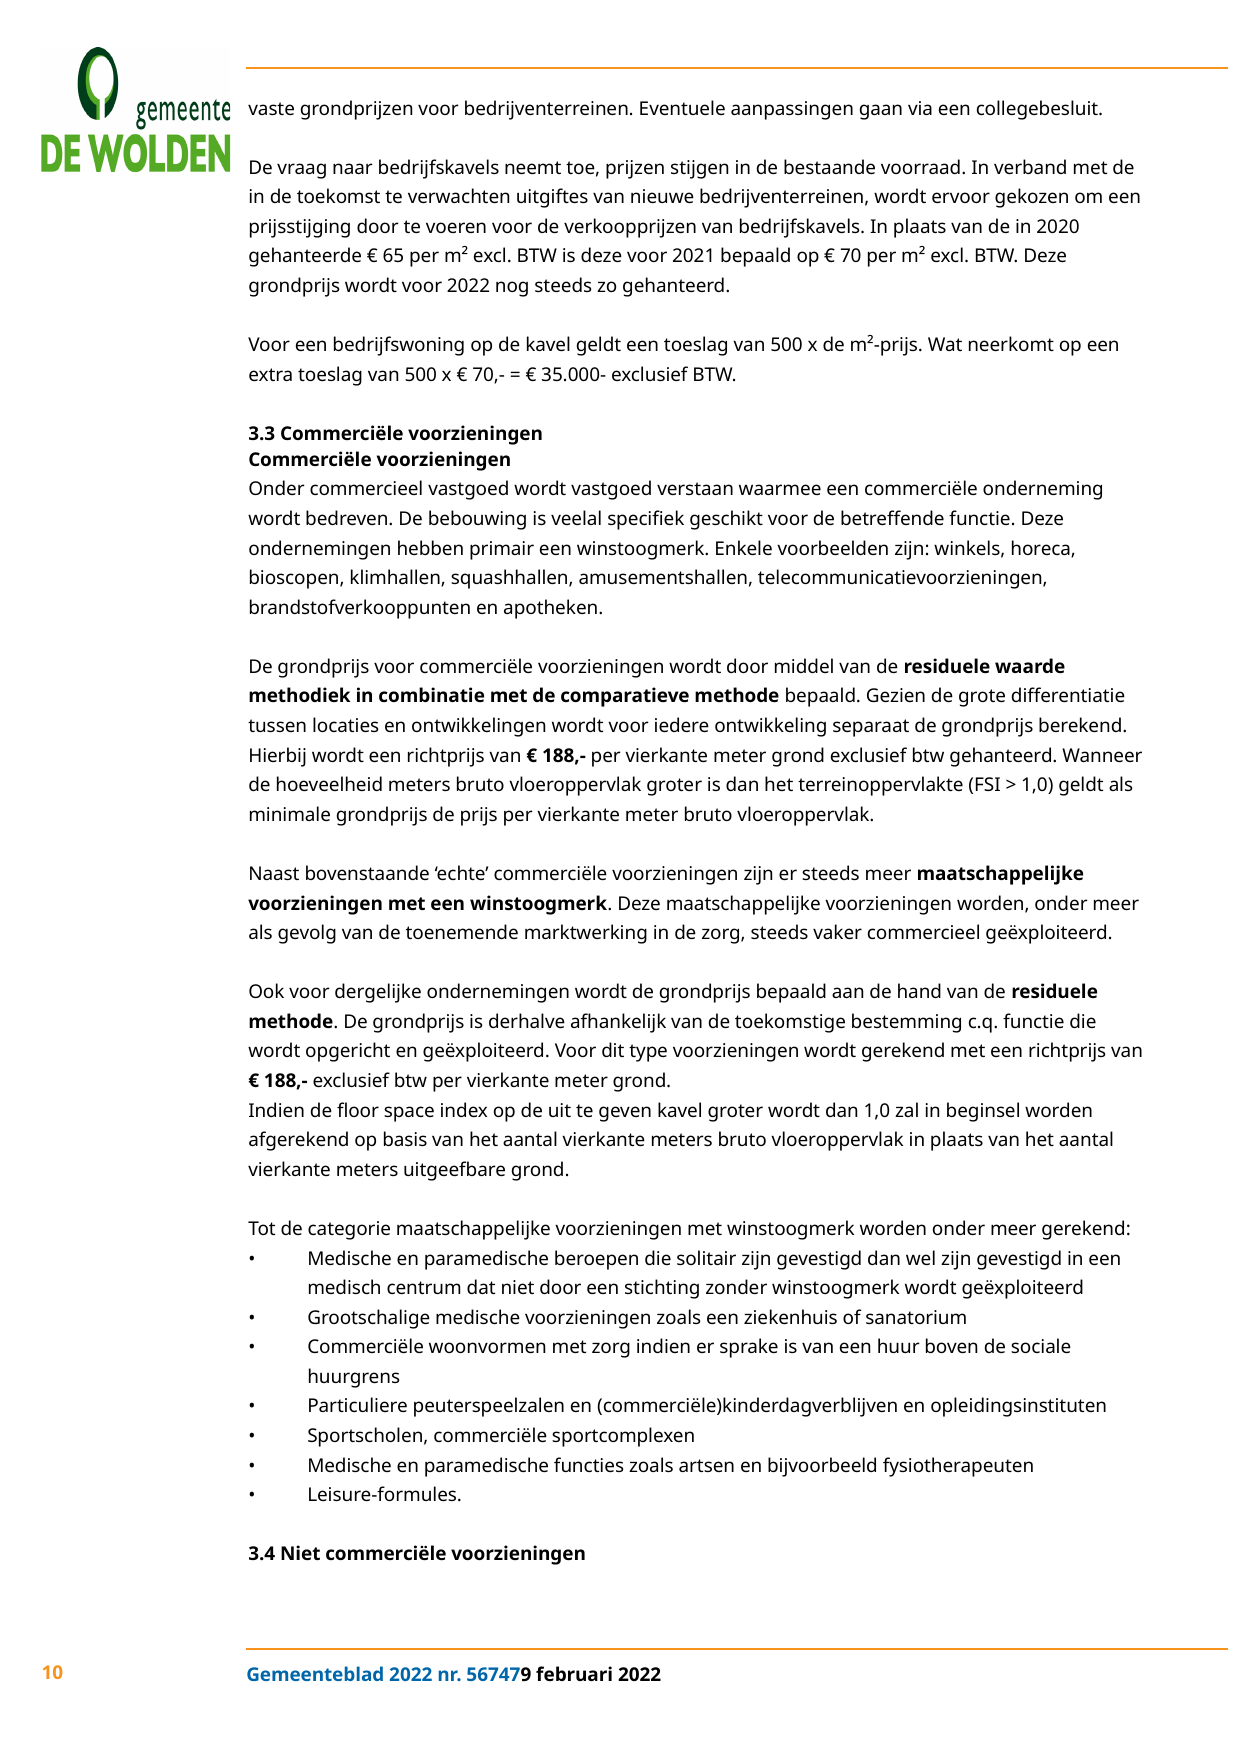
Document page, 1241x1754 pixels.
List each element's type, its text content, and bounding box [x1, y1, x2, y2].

text vaste grondprijzen voor bedrijventerreinen. Eventuele aanpassingen gaan via een collegebesluit. [248, 95, 1152, 121]
text Naast bovenstaande ‘echte’ commerciële voorzieningen zijn er steeds meer maatschappelijke voorzieningen met een winstoogmerk. Deze maatschappelijke voorzieningen worden, onder meer als gevolg van de toenemende marktwerking in de zorg, steeds vaker commercieel geëxploiteerd. [248, 860, 1152, 945]
list Leisure-formules. [248, 1481, 1152, 1507]
list Medische en paramedische functies zoals artsen en bijvoorbeeld fysiotherapeuten [248, 1452, 1152, 1477]
list Sportscholen, commerciële sportcomplexen [248, 1422, 1152, 1448]
text Tot de categorie maatschappelijke voorzieningen met winstoogmerk worden onder meer gerekend: [248, 1215, 1152, 1241]
list Grootschalige medische voorzieningen zoals een ziekenhuis of sanatorium [248, 1304, 1152, 1329]
text Indien de floor space index op de uit te geven kavel groter wordt dan 1,0 zal in beginsel worden afgerekend op basis van het aantal vierkante meters bruto vloeroppervlak in plaats van het aantal vierkante meters uitgeefbare grond. [248, 1097, 1152, 1182]
text 3.4 Niet commerciële voorzieningen [248, 1541, 1152, 1566]
list Commerciële woonvormen met zorg indien er sprake is van een huur boven de sociale huurgrens [248, 1333, 1152, 1389]
text Onder commercieel vastgoed wordt vastgoed verstaan waarmee een commerciële onderneming wordt bedreven. De bebouwing is veelal specifiek geschikt voor de betreffende functie. Deze ondernemingen hebben primair een winstoogmerk. Enkele voorbeelden zijn: winkels, horeca, bioscopen, klimhallen, squashhallen, amusementshallen, telecommunicatievoorzieningen, brandstofverkooppunten en apotheken. [248, 476, 1152, 619]
list Particuliere peuterspeelzalen en (commerciële)kinderdagverblijven en opleidingsinstituten [248, 1393, 1152, 1418]
text De vraag naar bedrijfskavels neemt toe, prijzen stijgen in de bestaande voorraad. In verband met de in de toekomst te verwachten uitgiftes van nieuwe bedrijventerreinen, wordt ervoor gekozen om een prijsstijging door te voeren voor de verkoopprijzen van bedrijfskavels. In plaats van de in 2020 gehanteerde € 65 per m² excl. BTW is deze voor 2021 bepaald op € 70 per m² excl. BTW. Deze grondprijs wordt voor 2022 nog steeds zo gehanteerd. [248, 154, 1152, 298]
picture [41, 47, 231, 172]
text Commerciële voorzieningen [248, 446, 1152, 472]
text Ook voor dergelijke ondernemingen wordt de grondprijs bepaald aan de hand van de residuele methode. De grondprijs is derhalve afhankelijk van de toekomstige bestemming c.q. functie die wordt opgericht en geëxploiteerd. Voor dit type voorzieningen wordt gerekend met een richtprijs van € 188,- exclusief btw per vierkante meter grond. [248, 978, 1152, 1093]
text De grondprijs voor commerciële voorzieningen wordt door middel van de residuele waarde methodiek in combinatie met de comparatieve methode bepaald. Gezien de grote differentiatie tussen locaties en ontwikkelingen wordt voor iedere ontwikkeling separaat de grondprijs berekend. Hierbij wordt een richtprijs van € 188,- per vierkante meter grond exclusief btw gehanteerd. Wanneer de hoeveelheid meters bruto vloeroppervlak groter is dan het terreinoppervlakte (FSI > 1,0) geldt als minimale grondprijs de prijs per vierkante meter bruto vloeroppervlak. [248, 653, 1152, 827]
text Voor een bedrijfswoning op de kavel geldt een toeslag van 500 x de m²-prijs. Wat neerkomt op een extra toeslag van 500 x € 70,- = € 35.000- exclusief BTW. [248, 331, 1152, 387]
text 3.3 Commerciële voorzieningen [248, 420, 1152, 446]
list Medische en paramedische beroepen die solitair zijn gevestigd dan wel zijn gevestigd in een medisch centrum dat niet door een stichting zonder winstoogmerk wordt geëxploiteerd [248, 1245, 1152, 1300]
